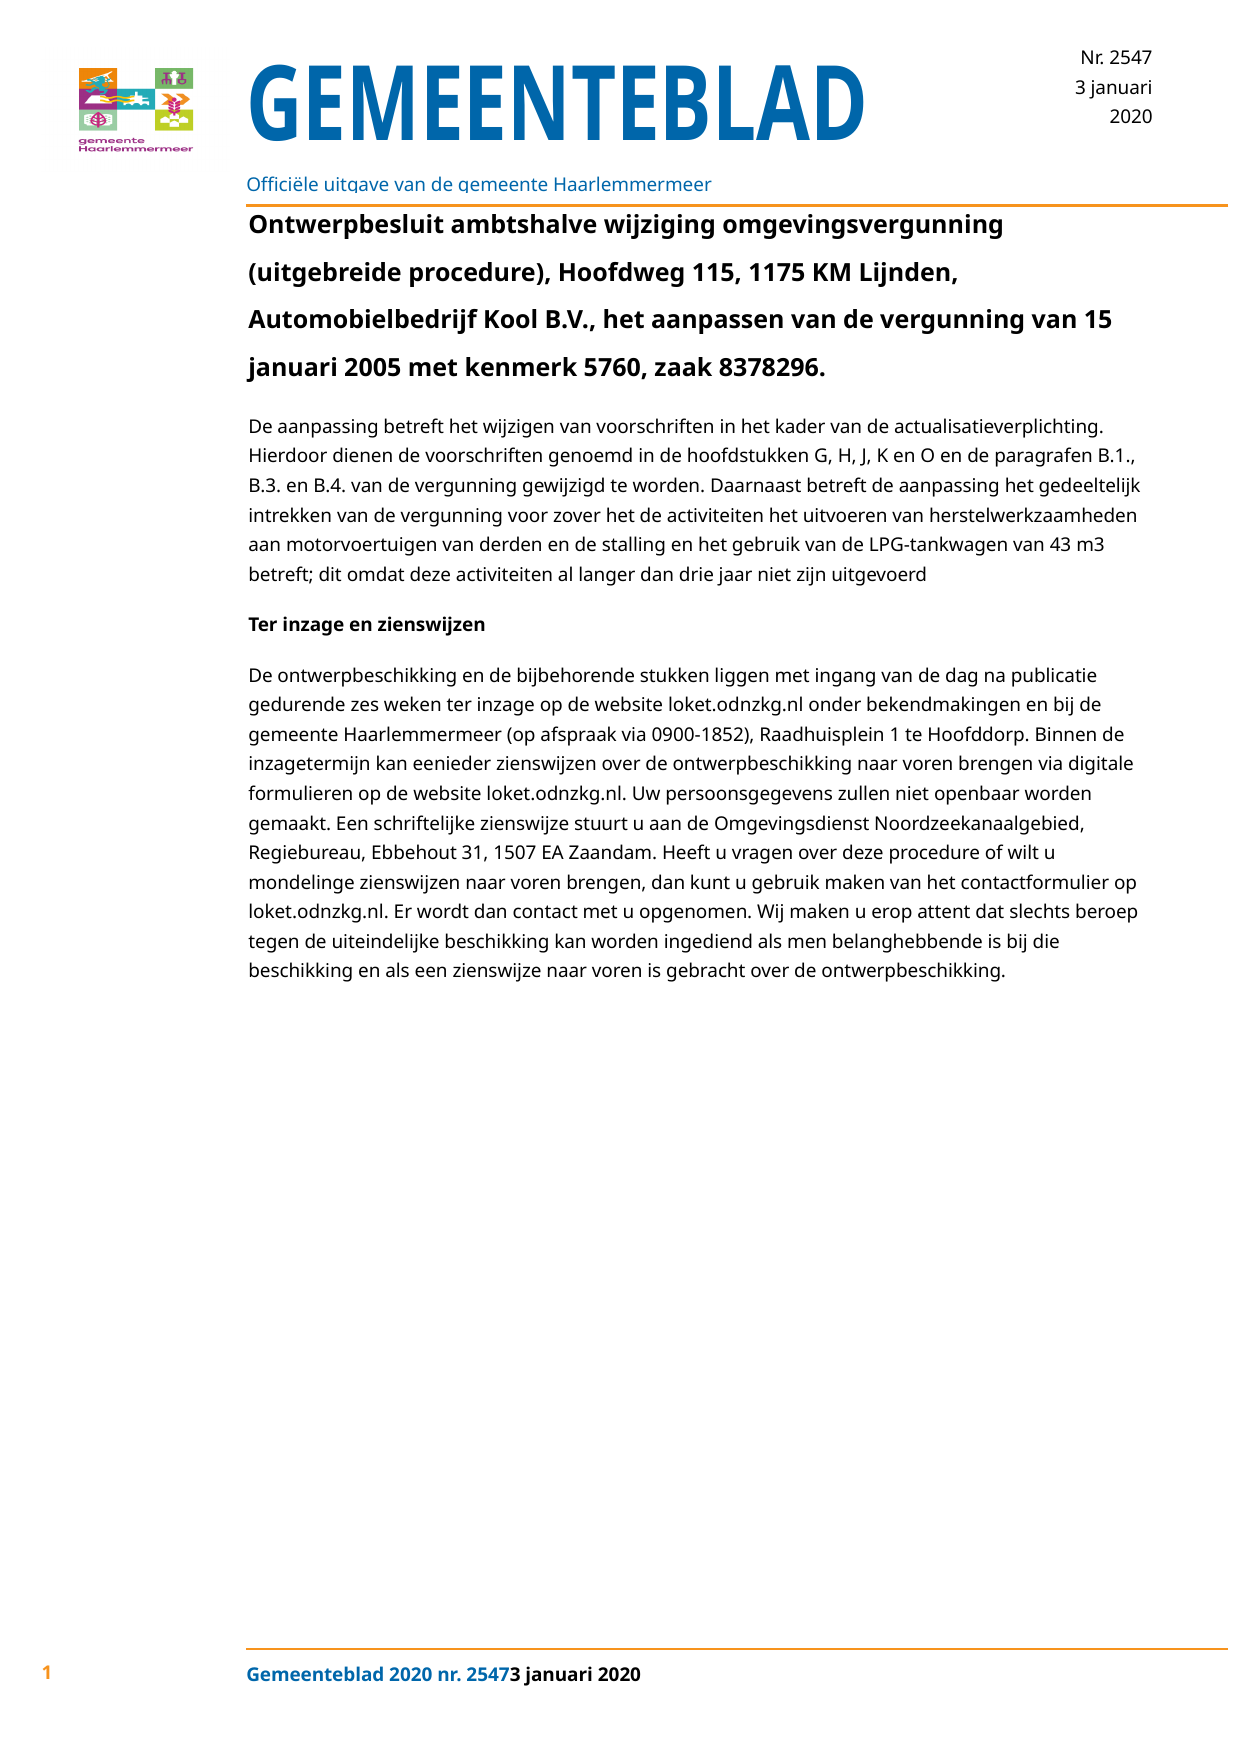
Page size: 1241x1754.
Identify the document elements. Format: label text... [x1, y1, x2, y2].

text De aanpassing betreft het wijzigen van voorschriften in het kader van de actualisatieverplichting. Hierdoor dienen de voorschriften genoemd in de hoofdstukken G, H, J, K en O en de paragrafen B.1., B.3. en B.4. van de vergunning gewijzigd te worden. Daarnaast betreft de aanpassing het gedeeltelijk intrekken van de vergunning voor zover het de activiteiten het uitvoeren van herstelwerkzaamheden aan motorvoertuigen van derden en de stalling en het gebruik van de LPG-tankwagen van 43 m3 betreft; dit omdat deze activiteiten al langer dan drie jaar niet zijn uitgevoerd [248, 413, 1152, 587]
text Ter inzage en zienswijzen [248, 611, 1152, 637]
picture [41, 47, 231, 172]
text De ontwerpbeschikking en de bijbehorende stukken liggen met ingang van de dag na publicatie gedurende zes weken ter inzage op de website loket.odnzkg.nl onder bekendmakingen en bij de gemeente Haarlemmermeer (op afspraak via 0900-1852), Raadhuisplein 1 te Hoofddorp. Binnen de inzagetermijn kan eenieder zienswijzen over de ontwerpbeschikking naar voren brengen via digitale formulieren op de website loket.odnzkg.nl. Uw persoonsgegevens zullen niet openbaar worden gemaakt. Een schriftelijke zienswijze stuurt u aan de Omgevingsdienst Noordzeekanaalgebied, Regiebureau, Ebbehout 31, 1507 EA Zaandam. Heeft u vragen over deze procedure of wilt u mondelinge zienswijzen naar voren brengen, dan kunt u gebruik maken van het contactformulier op loket.odnzkg.nl. Er wordt dan contact met u opgenomen. Wij maken u erop attent dat slechts beroep tegen de uiteindelijke beschikking kan worden ingediend als men belanghebbende is bij die beschikking en als een zienswijze naar voren is gebracht over de ontwerpbeschikking. [248, 662, 1152, 983]
text Ontwerpbesluit ambtshalve wijziging omgevingsvergunning (uitgebreide procedure), Hoofdweg 115, 1175 KM Lijnden, Automobielbedrijf Kool B.V., het aanpassen van de vergunning van 15 januari 2005 met kenmerk 5760, zaak 8378296. [248, 207, 1152, 384]
